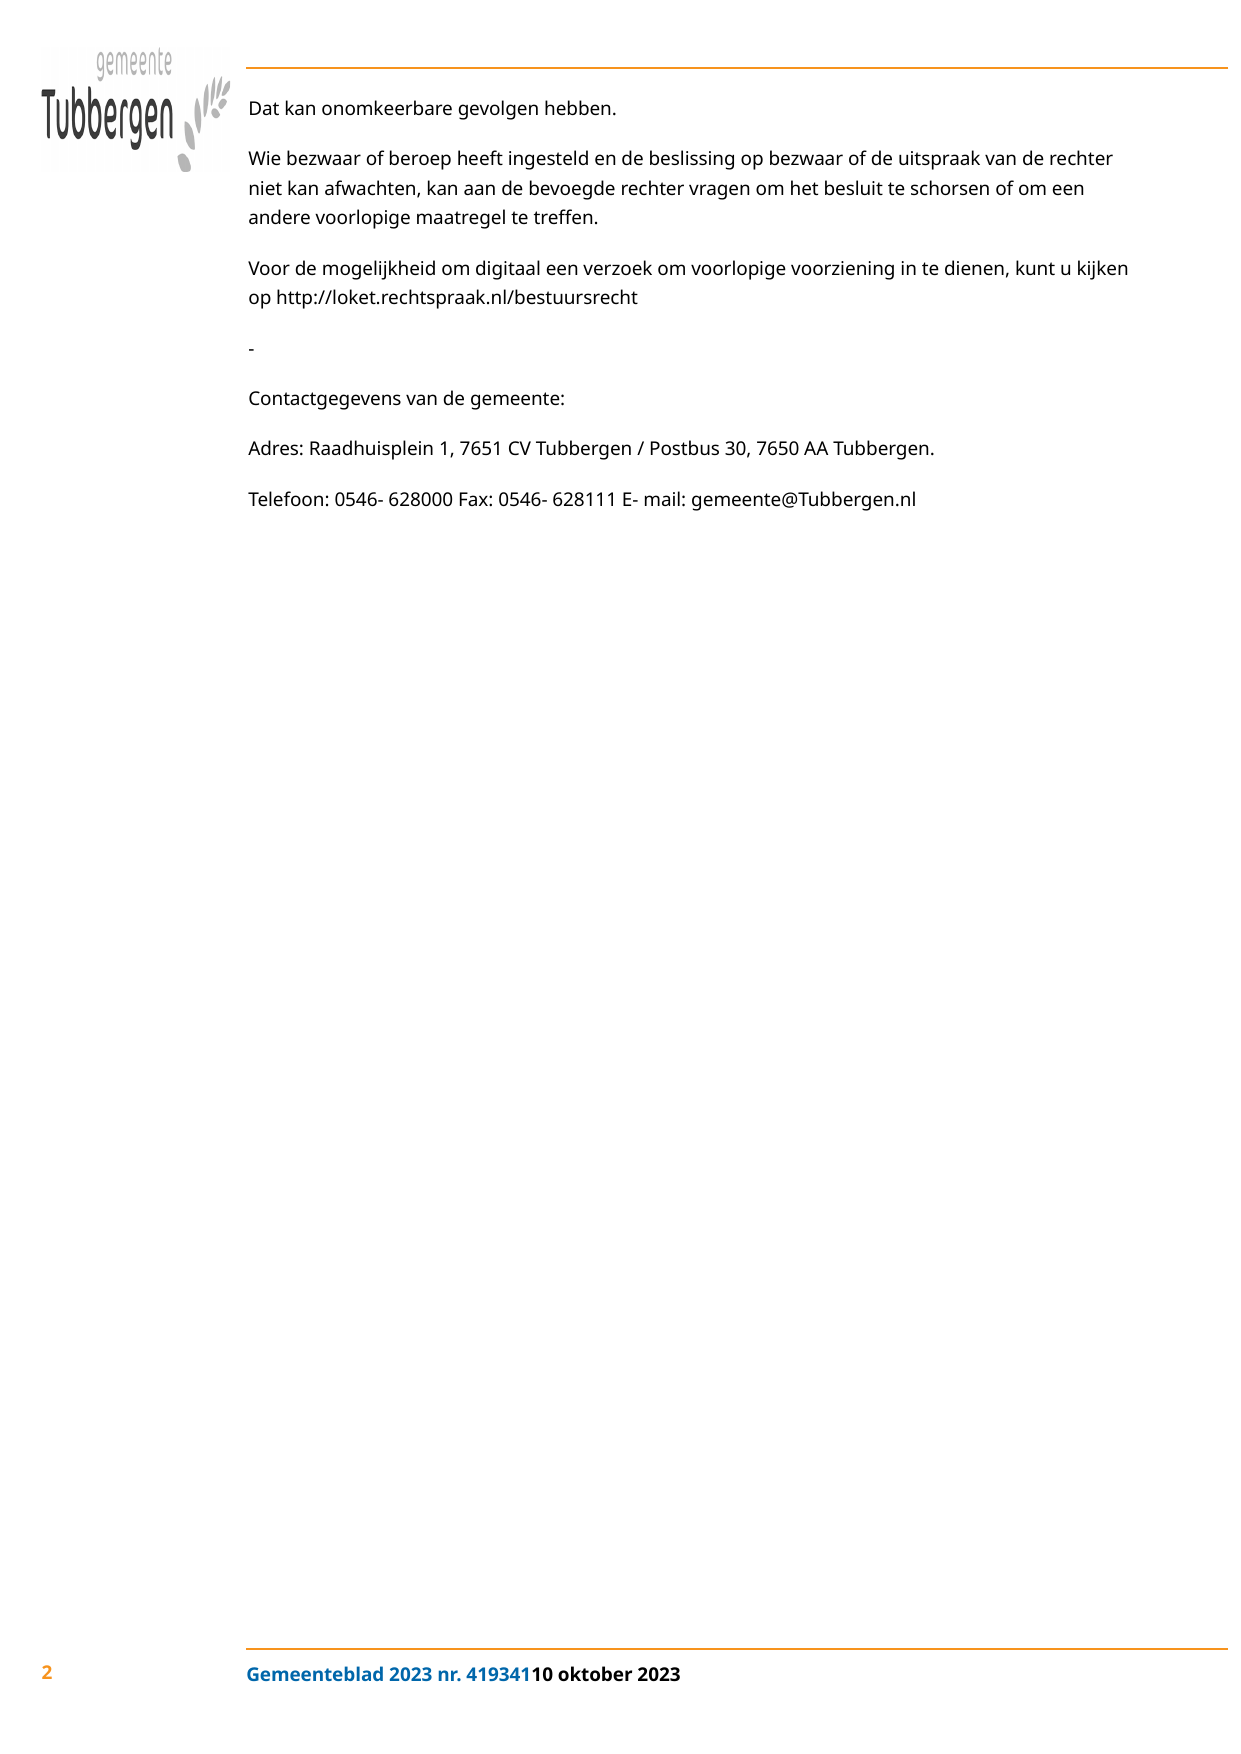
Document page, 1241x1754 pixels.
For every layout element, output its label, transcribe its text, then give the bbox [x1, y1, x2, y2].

text Voor de mogelijkheid om digitaal een verzoek om voorlopige voorziening in te dienen, kunt u kijken op http://loket.rechtspraak.nl/bestuursrecht [248, 255, 1152, 310]
text Wie bezwaar of beroep heeft ingesteld en de beslissing op bezwaar of de uitspraak van de rechter niet kan afwachten, kan aan de bevoegde rechter vragen om het besluit te schorsen of om een andere voorlopige maatregel te treffen. [248, 145, 1152, 230]
text - [248, 335, 1152, 361]
text Contactgegevens van de gemeente: [248, 385, 1152, 411]
text Adres: Raadhuisplein 1, 7651 CV Tubbergen / Postbus 30, 7650 AA Tubbergen. [248, 436, 1152, 461]
text Dat kan onomkeerbare gevolgen hebben. [248, 95, 1152, 121]
picture [41, 47, 231, 172]
text Telefoon: 0546- 628000 Fax: 0546- 628111 E- mail: gemeente@Tubbergen.nl [248, 486, 1152, 512]
